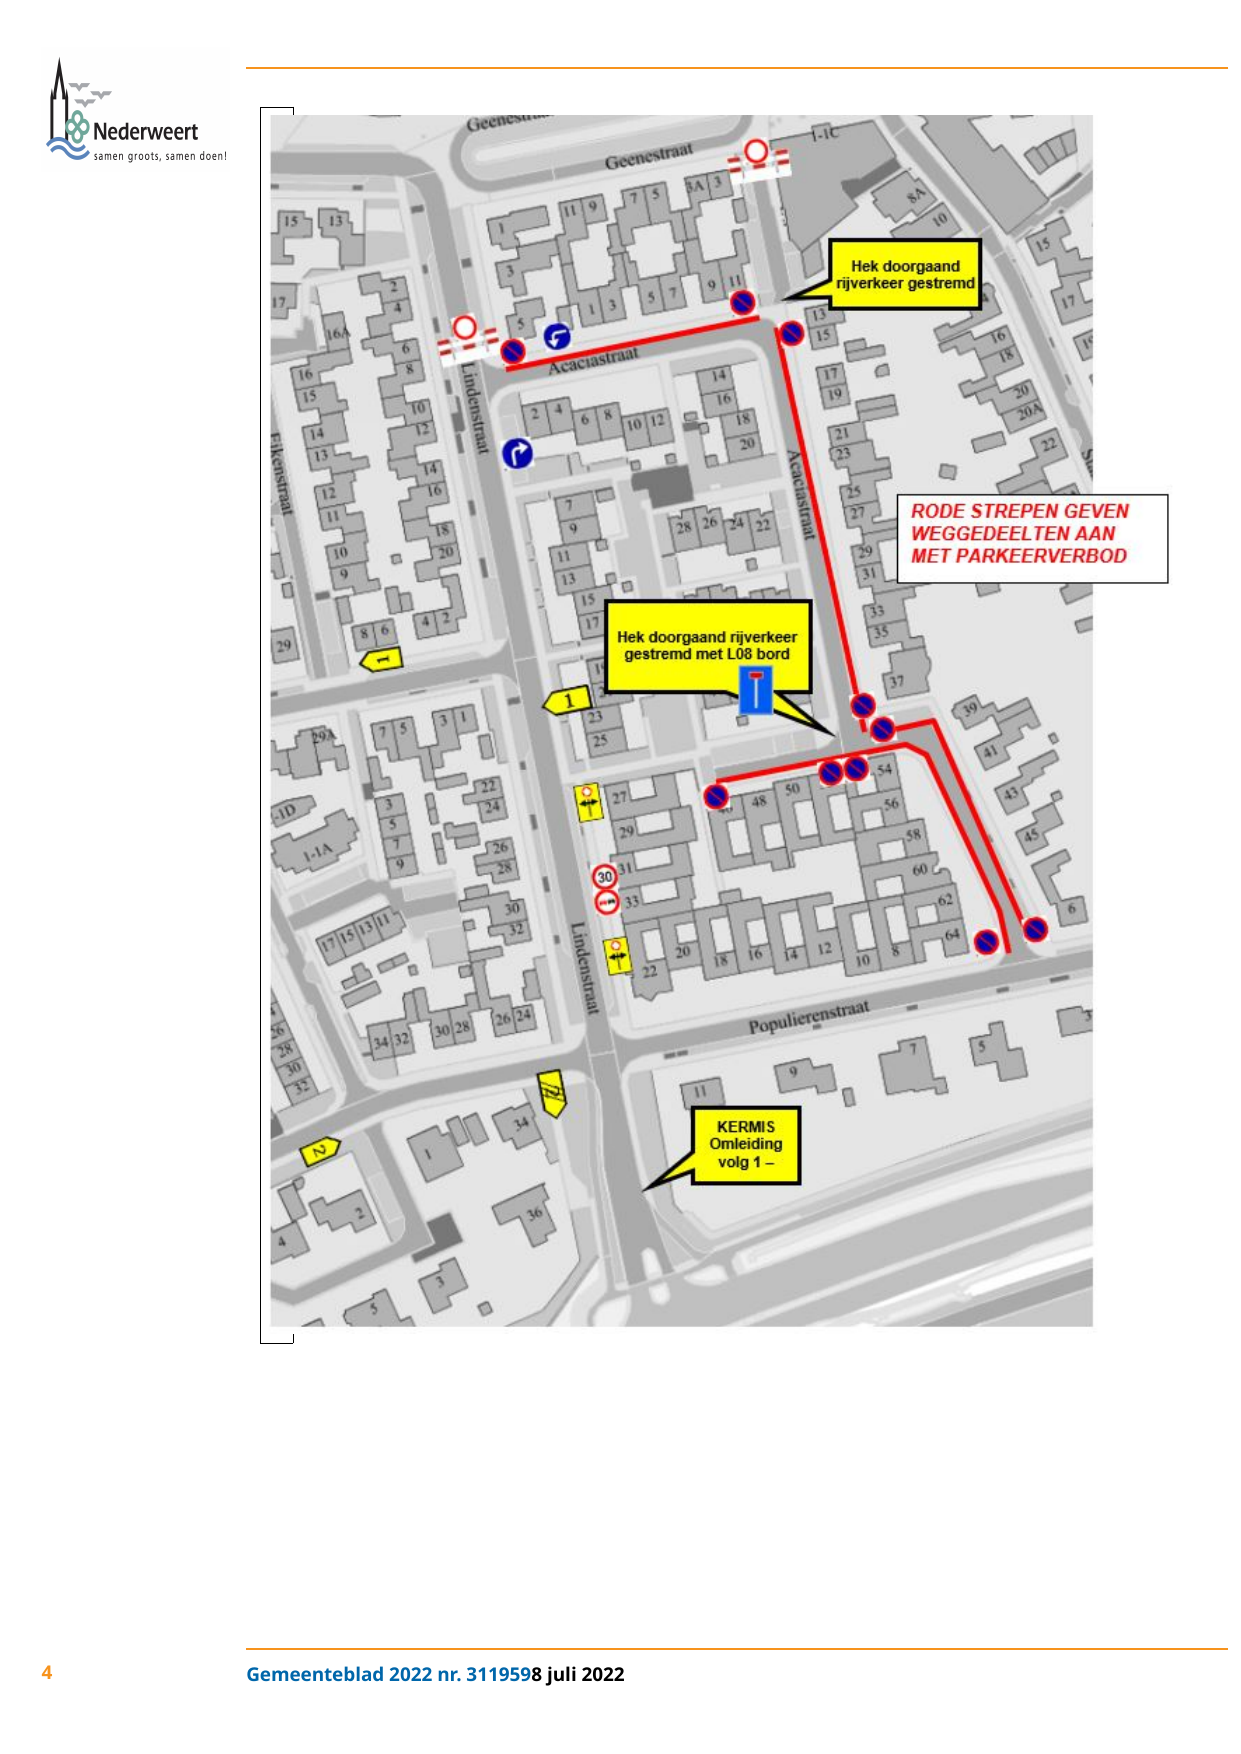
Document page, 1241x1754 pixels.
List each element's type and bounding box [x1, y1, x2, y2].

picture [268, 115, 1173, 1334]
picture [41, 47, 231, 172]
